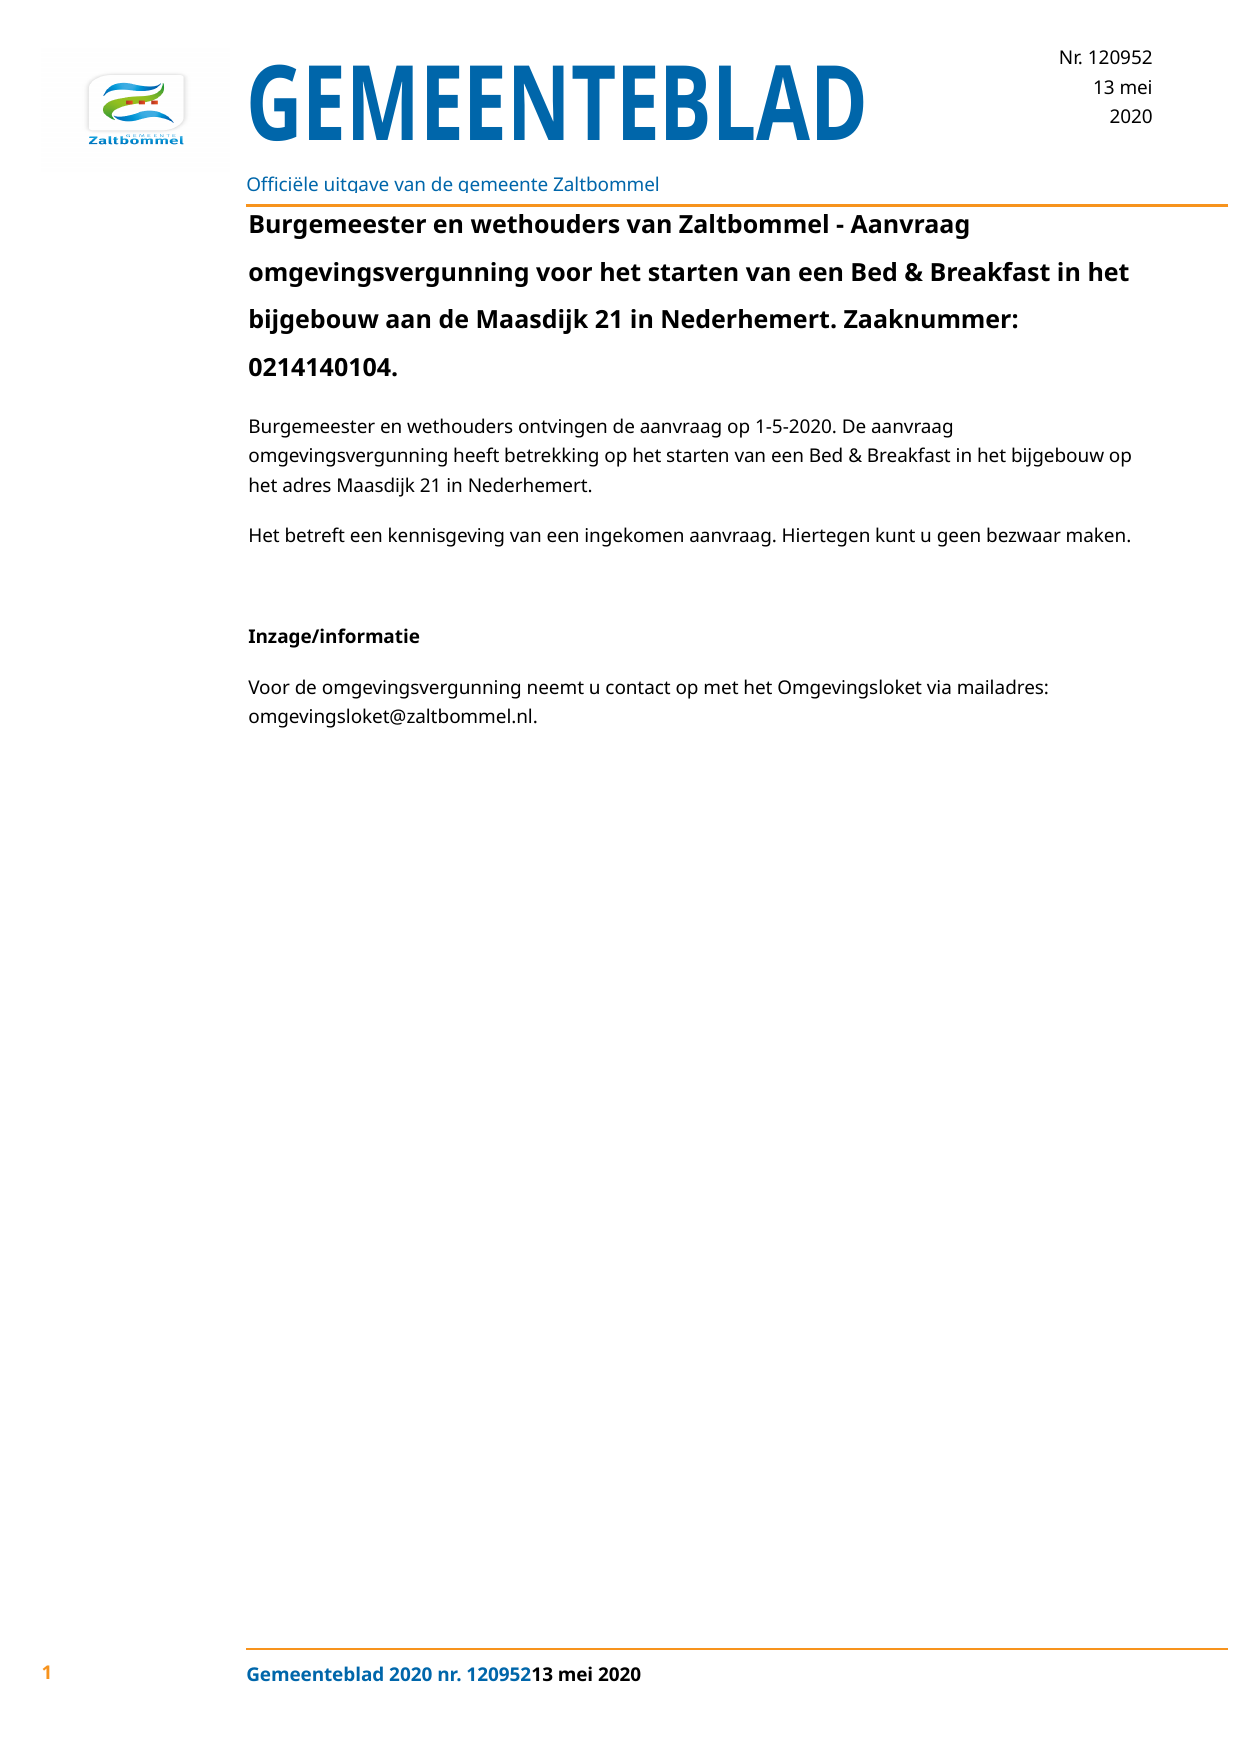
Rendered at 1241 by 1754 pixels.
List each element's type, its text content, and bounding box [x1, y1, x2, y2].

text Burgemeester en wethouders ontvingen de aanvraag op 1-5-2020. De aanvraag omgevingsvergunning heeft betrekking op het starten van een Bed & Breakfast in het bijgebouw op het adres Maasdijk 21 in Nederhemert. [248, 413, 1152, 498]
text Burgemeester en wethouders van Zaltbommel - Aanvraag omgevingsvergunning voor het starten van een Bed & Breakfast in het bijgebouw aan de Maasdijk 21 in Nederhemert. Zaaknummer: 0214140104. [248, 207, 1152, 384]
picture [41, 47, 231, 172]
text Het betreft een kennisgeving van een ingekomen aanvraag. Hiertegen kunt u geen bezwaar maken. [248, 523, 1152, 548]
text Voor de omgevingsvergunning neemt u contact op met het Omgevingsloket via mailadres: omgevingsloket@zaltbommel.nl. [248, 674, 1152, 729]
text Inzage/informatie [248, 623, 1152, 649]
